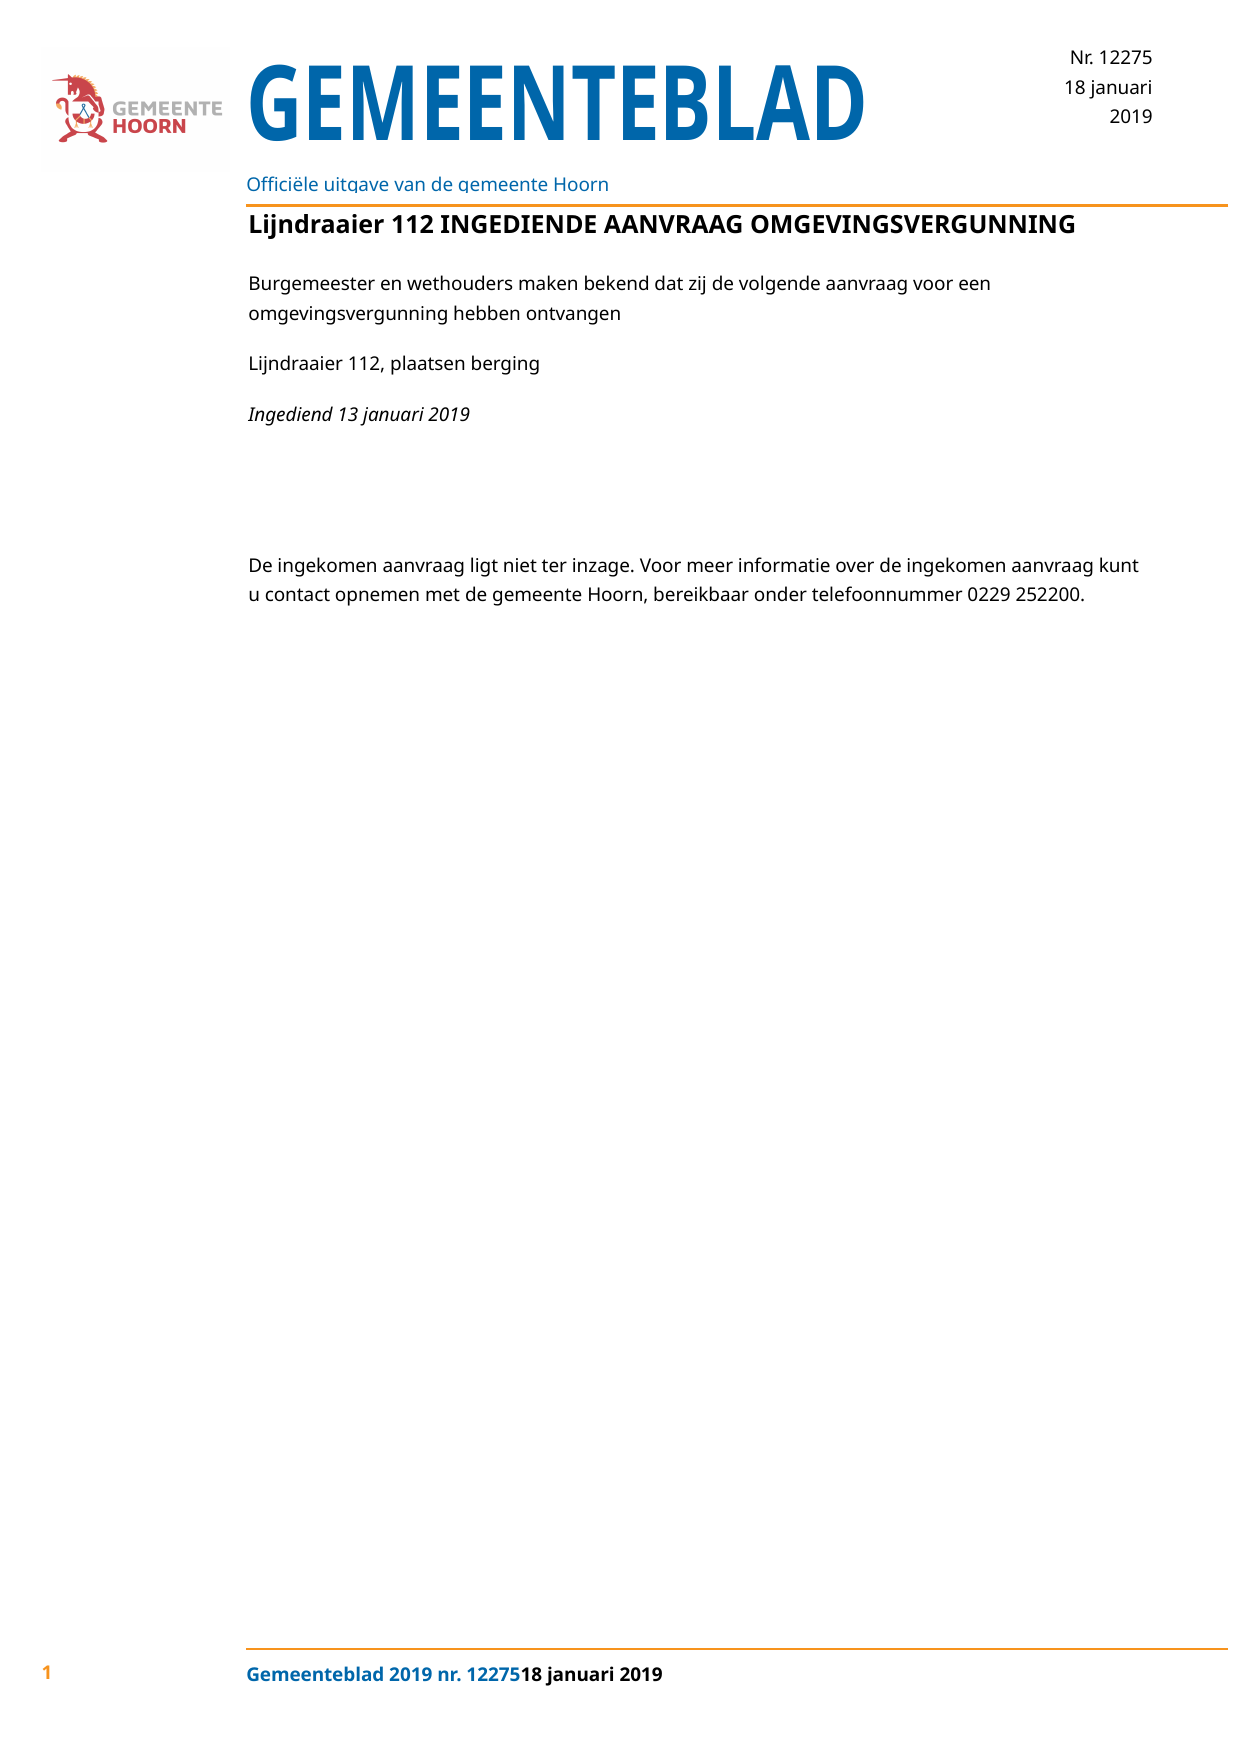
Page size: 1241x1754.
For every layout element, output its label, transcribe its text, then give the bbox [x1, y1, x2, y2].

text Lijndraaier 112 INGEDIENDE AANVRAAG OMGEVINGSVERGUNNING [248, 207, 1152, 241]
text De ingekomen aanvraag ligt niet ter inzage. Voor meer informatie over de ingekomen aanvraag kunt u contact opnemen met de gemeente Hoorn, bereikbaar onder telefoonnummer 0229 252200. [248, 552, 1152, 607]
text Lijndraaier 112, plaatsen berging [248, 350, 1152, 376]
text Burgemeester en wethouders maken bekend dat zij de volgende aanvraag voor een omgevingsvergunning hebben ontvangen [248, 270, 1152, 326]
text Ingediend 13 januari 2019 [248, 401, 1152, 426]
picture [41, 47, 231, 172]
